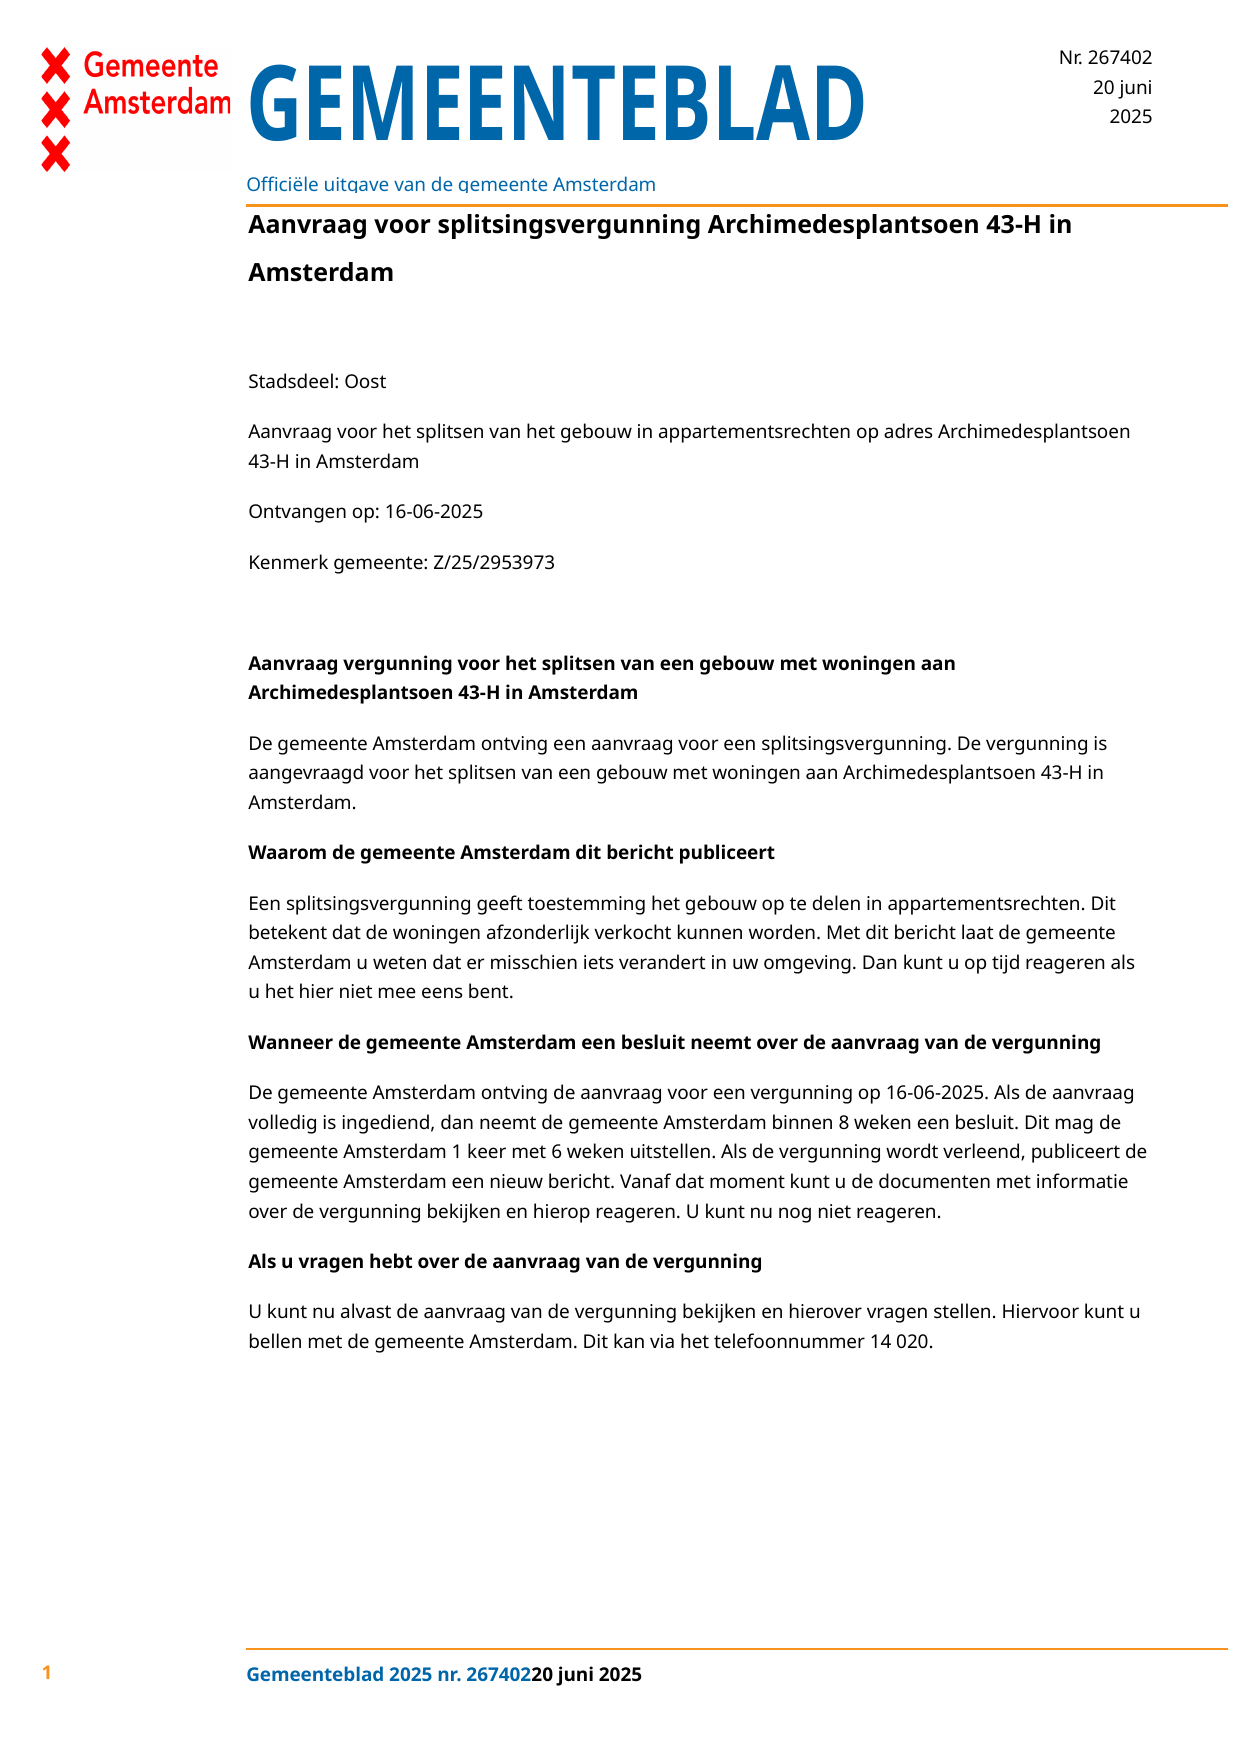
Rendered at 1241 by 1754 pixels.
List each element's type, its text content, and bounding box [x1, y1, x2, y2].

text Stadsdeel: Oost [248, 368, 1152, 394]
text Wanneer de gemeente Amsterdam een besluit neemt over de aanvraag van de vergunning [248, 1029, 1152, 1055]
picture [41, 47, 231, 172]
text Waarom de gemeente Amsterdam dit bericht publiceert [248, 839, 1152, 865]
text Aanvraag vergunning voor het splitsen van een gebouw met woningen aan Archimedesplantsoen 43-H in Amsterdam [248, 650, 1152, 705]
text De gemeente Amsterdam ontving een aanvraag voor een splitsingsvergunning. De vergunning is aangevraagd voor het splitsen van een gebouw met woningen aan Archimedesplantsoen 43-H in Amsterdam. [248, 730, 1152, 815]
text Een splitsingsvergunning geeft toestemming het gebouw op te delen in appartementsrechten. Dit betekent dat de woningen afzonderlijk verkocht kunnen worden. Met dit bericht laat de gemeente Amsterdam u weten dat er misschien iets verandert in uw omgeving. Dan kunt u op tijd reageren als u het hier niet mee eens bent. [248, 890, 1152, 1004]
text Aanvraag voor splitsingsvergunning Archimedesplantsoen 43-H in Amsterdam [248, 207, 1152, 288]
text Als u vragen hebt over de aanvraag van de vergunning [248, 1248, 1152, 1274]
text Kenmerk gemeente: Z/25/2953973 [248, 549, 1152, 575]
text U kunt nu alvast de aanvraag van de vergunning bekijken en hierover vragen stellen. Hiervoor kunt u bellen met de gemeente Amsterdam. Dit kan via het telefoonnummer 14 020. [248, 1299, 1152, 1354]
text De gemeente Amsterdam ontving de aanvraag voor een vergunning op 16-06-2025. Als de aanvraag volledig is ingediend, dan neemt de gemeente Amsterdam binnen 8 weken een besluit. Dit mag de gemeente Amsterdam 1 keer met 6 weken uitstellen. Als de vergunning wordt verleend, publiceert de gemeente Amsterdam een nieuw bericht. Vanaf dat moment kunt u de documenten met informatie over de vergunning bekijken en hierop reageren. U kunt nu nog niet reageren. [248, 1079, 1152, 1224]
text Ontvangen op: 16-06-2025 [248, 499, 1152, 524]
text Aanvraag voor het splitsen van het gebouw in appartementsrechten op adres Archimedesplantsoen 43-H in Amsterdam [248, 419, 1152, 474]
